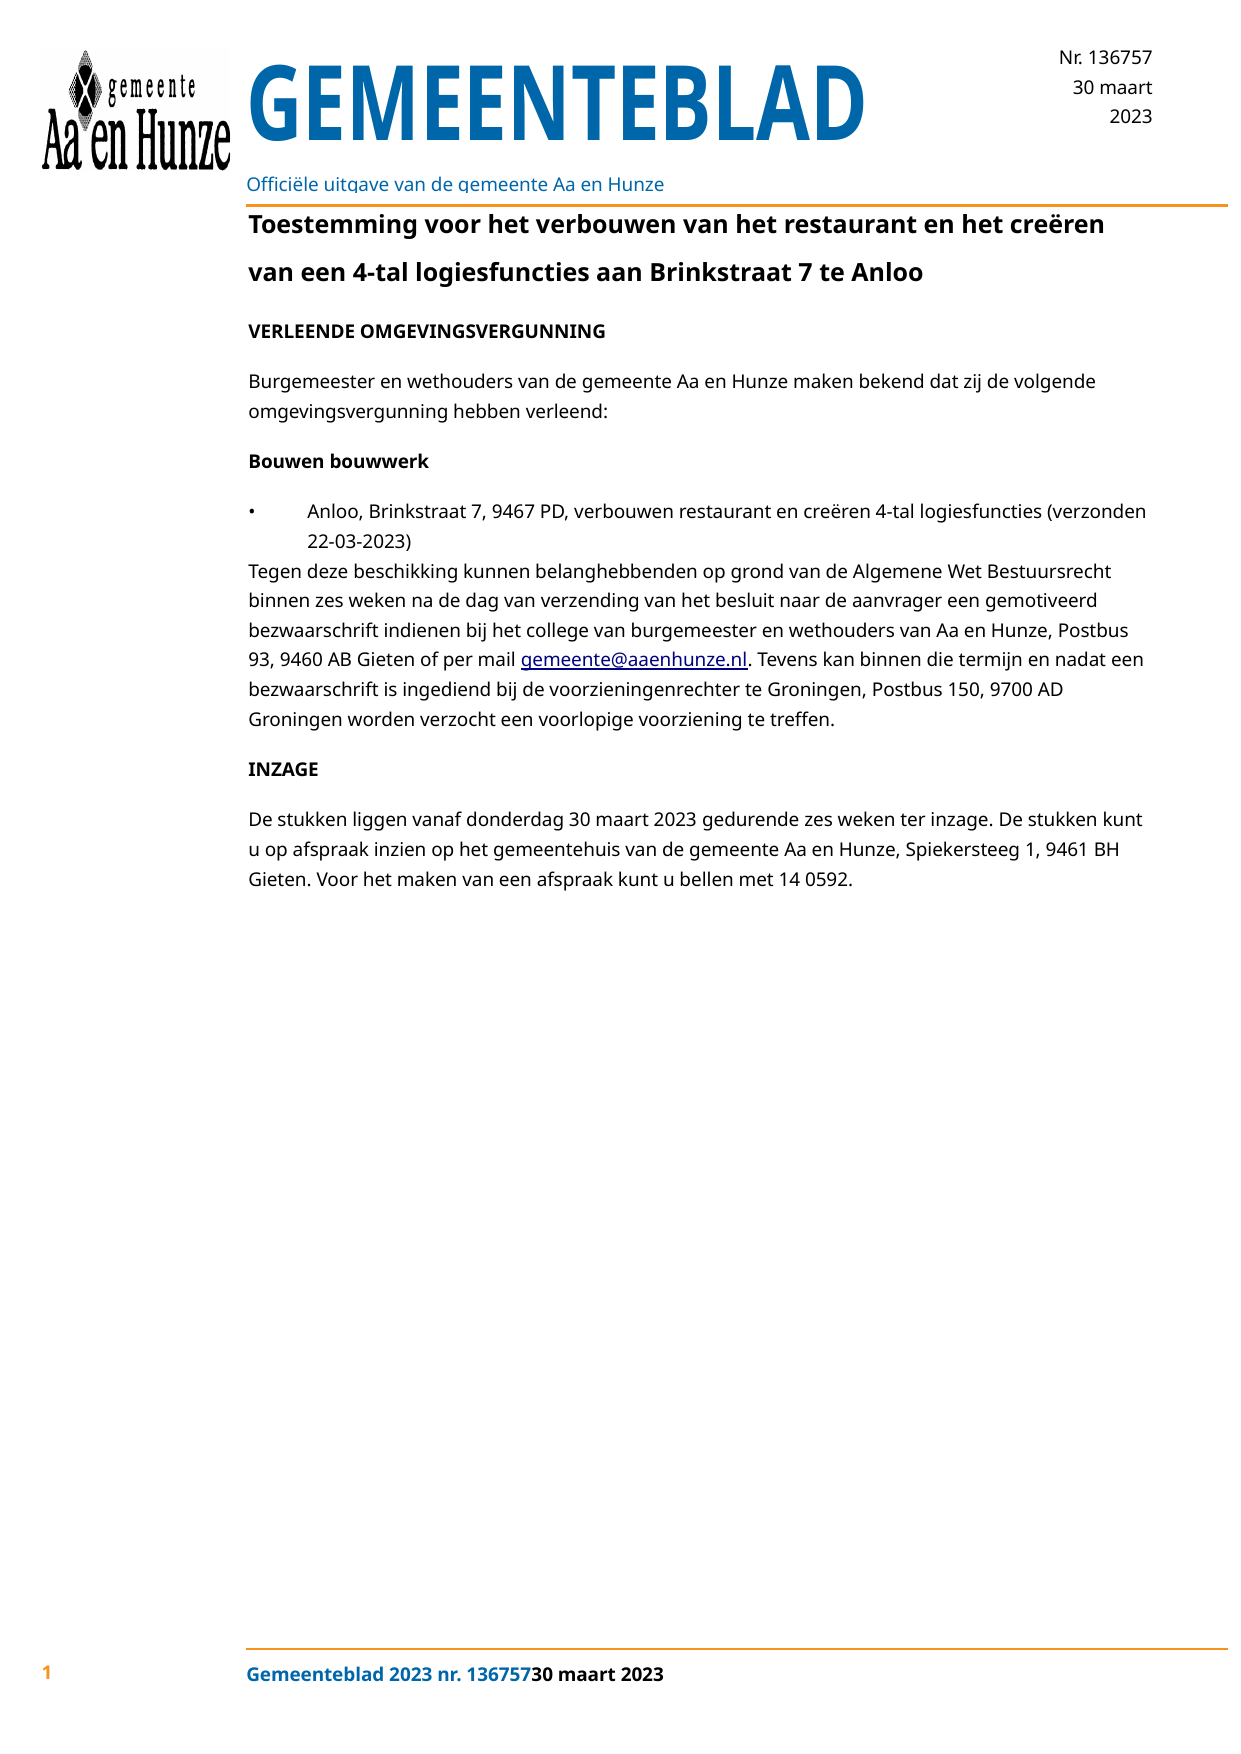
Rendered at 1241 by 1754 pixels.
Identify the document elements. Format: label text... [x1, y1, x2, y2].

text Burgemeester en wethouders van de gemeente Aa en Hunze maken bekend dat zij de volgende omgevingsvergunning hebben verleend: [248, 368, 1152, 424]
list Anloo, Brinkstraat 7, 9467 PD, verbouwen restaurant en creëren 4-tal logiesfuncties (verzonden 22-03-2023) [248, 499, 1152, 554]
text INZAGE [248, 756, 1152, 782]
text Toestemming voor het verbouwen van het restaurant en het creëren van een 4-tal logiesfuncties aan Brinkstraat 7 te Anloo [248, 207, 1152, 288]
picture [41, 47, 231, 172]
text VERLEENDE OMGEVINGSVERGUNNING [248, 318, 1152, 344]
text De stukken liggen vanaf donderdag 30 maart 2023 gedurende zes weken ter inzage. De stukken kunt u op afspraak inzien op het gemeentehuis van de gemeente Aa en Hunze, Spiekersteeg 1, 9461 BH Gieten. Voor het maken van een afspraak kunt u bellen met 14 0592. [248, 807, 1152, 892]
text Bouwen bouwwerk [248, 448, 1152, 474]
text Tegen deze beschikking kunnen belanghebbenden op grond van de Algemene Wet Bestuursrecht binnen zes weken na de dag van verzending van het besluit naar de aanvrager een gemotiveerd bezwaarschrift indienen bij het college van burgemeester en wethouders van Aa en Hunze, Postbus 93, 9460 AB Gieten of per mail gemeente@aaenhunze.nl. Tevens kan binnen die termijn en nadat een bezwaarschrift is ingediend bij de voorzieningenrechter te Groningen, Postbus 150, 9700 AD Groningen worden verzocht een voorlopige voorziening te treffen. [248, 558, 1152, 732]
